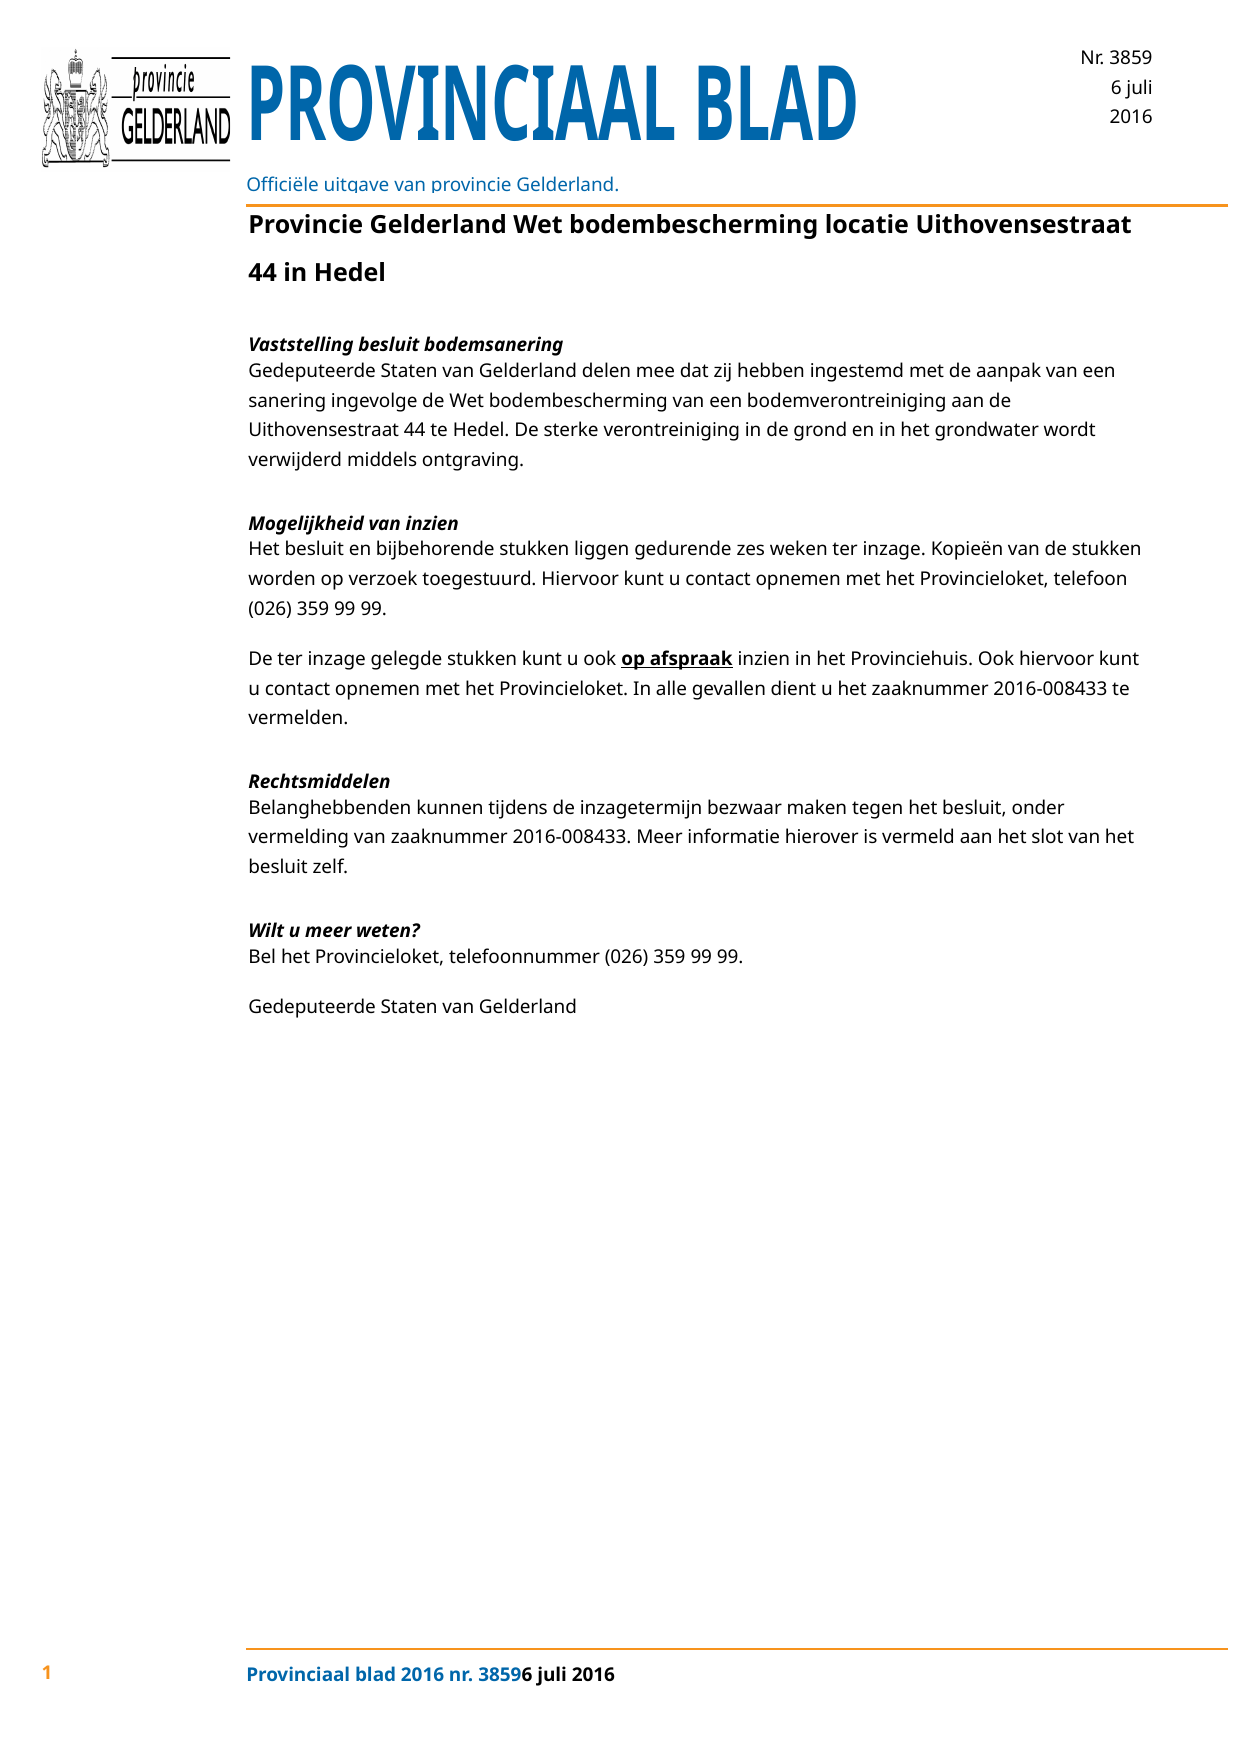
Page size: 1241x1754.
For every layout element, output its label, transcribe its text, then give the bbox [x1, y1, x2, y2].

text Vaststelling besluit bodemsanering [248, 331, 1152, 357]
text Belanghebbenden kunnen tijdens de inzagetermijn bezwaar maken tegen het besluit, onder vermelding van zaaknummer 2016-008433. Meer informatie hierover is vermeld aan het slot van het besluit zelf. [248, 794, 1152, 879]
text Provincie Gelderland Wet bodembescherming locatie Uithovensestraat 44 in Hedel [248, 207, 1152, 288]
text Rechtsmiddelen [248, 768, 1152, 794]
text Mogelijkheid van inzien [248, 510, 1152, 536]
text Wilt u meer weten? [248, 917, 1152, 943]
text Het besluit en bijbehorende stukken liggen gedurende zes weken ter inzage. Kopieën van de stukken worden op verzoek toegestuurd. Hiervoor kunt u contact opnemen met het Provincieloket, telefoon (026) 359 99 99. [248, 536, 1152, 621]
picture [41, 47, 231, 172]
text Gedeputeerde Staten van Gelderland delen mee dat zij hebben ingestemd met de aanpak van een sanering ingevolge de Wet bodembescherming van een bodemverontreiniging aan de Uithovensestraat 44 te Hedel. De sterke verontreiniging in de grond en in het grondwater wordt verwijderd middels ontgraving. [248, 357, 1152, 472]
text De ter inzage gelegde stukken kunt u ook op afspraak inzien in het Provinciehuis. Ook hiervoor kunt u contact opnemen met het Provincieloket. In alle gevallen dient u het zaaknummer 2016-008433 te vermelden. [248, 645, 1152, 730]
text Gedeputeerde Staten van Gelderland [248, 993, 1152, 1019]
text Bel het Provincieloket, telefoonnummer (026) 359 99 99. [248, 943, 1152, 969]
